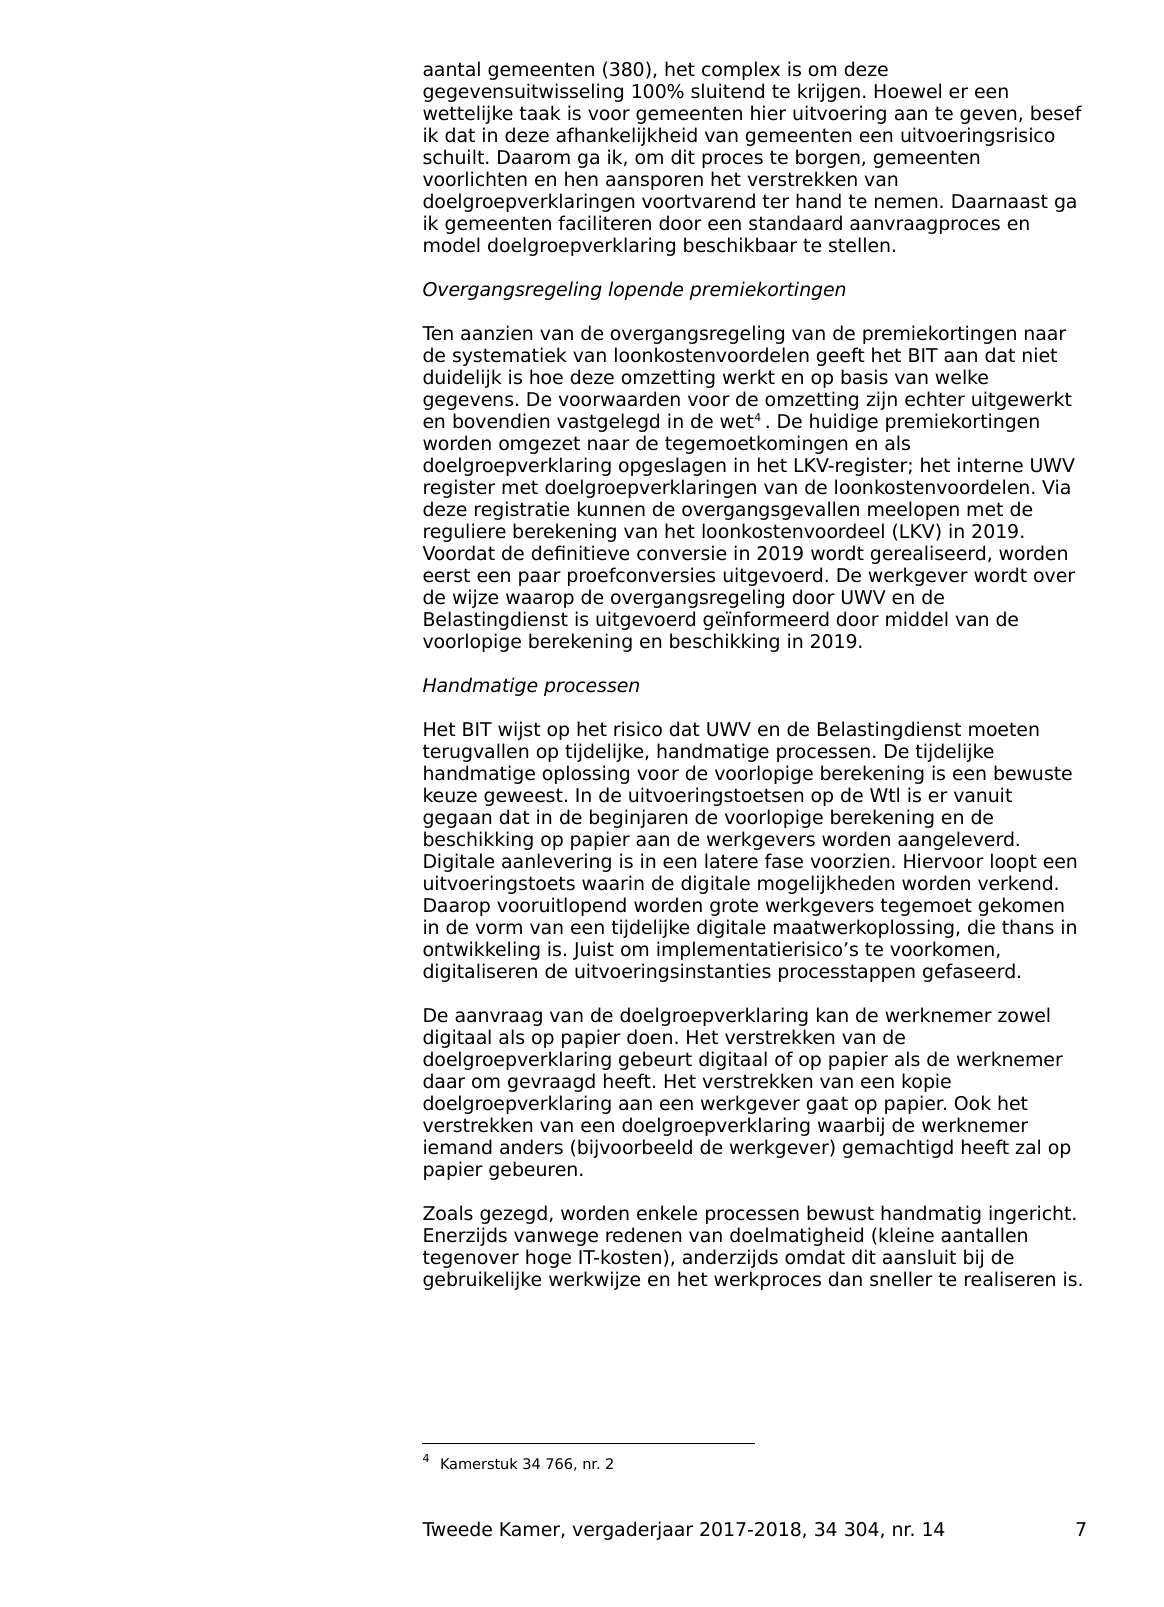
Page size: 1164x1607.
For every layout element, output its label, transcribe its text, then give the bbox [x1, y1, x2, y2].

text Zoals gezegd, worden enkele processen bewust handmatig ingericht. Enerzijds vanwege redenen van doelmatigheid (kleine aantallen tegenover hoge IT-kosten), anderzijds omdat dit aansluit bij de gebruikelijke werkwijze en het werkproces dan sneller te realiseren is. [422, 1203, 1087, 1291]
text Het BIT wijst op het risico dat UWV en de Belastingdienst moeten terugvallen op tijdelijke, handmatige processen. De tijdelijke handmatige oplossing voor de voorlopige berekening is een bewuste keuze geweest. In de uitvoeringstoetsen op de Wtl is er vanuit gegaan dat in de beginjaren de voorlopige berekening en de beschikking op papier aan de werkgevers worden aangeleverd. Digitale aanlevering is in een latere fase voorzien. Hiervoor loopt een uitvoeringstoets waarin de digitale mogelijkheden worden verkend. Daarop vooruitlopend worden grote werkgevers tegemoet gekomen in de vorm van een tijdelijke digitale maatwerkoplossing, die thans in ontwikkeling is. Juist om implementatierisico’s te voorkomen, digitaliseren de uitvoeringsinstanties processtappen gefaseerd. [422, 719, 1087, 983]
text Kamerstuk 34 766, nr. 2 [422, 1452, 1087, 1474]
text aantal gemeenten (380), het complex is om deze gegevensuitwisseling 100% sluitend te krijgen. Hoewel er een wettelijke taak is voor gemeenten hier uitvoering aan te geven, besef ik dat in deze afhankelijkheid van gemeenten een uitvoeringsrisico schuilt. Daarom ga ik, om dit proces te borgen, gemeenten voorlichten en hen aansporen het verstrekken van doelgroepverklaringen voortvarend ter hand te nemen. Daarnaast ga ik gemeenten faciliteren door een standaard aanvraagproces en model doelgroepverklaring beschikbaar te stellen. [422, 59, 1087, 257]
text De aanvraag van de doelgroepverklaring kan de werknemer zowel digitaal als op papier doen. Het verstrekken van de doelgroepverklaring gebeurt digitaal of op papier als de werknemer daar om gevraagd heeft. Het verstrekken van een kopie doelgroepverklaring aan een werkgever gaat op papier. Ook het verstrekken van een doelgroepverklaring waarbij de werknemer iemand anders (bijvoorbeeld de werkgever) gemachtigd heeft zal op papier gebeuren. [422, 1005, 1087, 1181]
text Ten aanzien van de overgangsregeling van de premiekortingen naar de systematiek van loonkostenvoordelen geeft het BIT aan dat niet duidelijk is hoe deze omzetting werkt en op basis van welke gegevens. De voorwaarden voor de omzetting zijn echter uitgewerkt en bovendien vastgelegd in de wet. De huidige premiekortingen worden omgezet naar de tegemoetkomingen en als doelgroepverklaring opgeslagen in het LKV-register; het interne UWV register met doelgroepverklaringen van de loonkostenvoordelen. Via deze registratie kunnen de overgangsgevallen meelopen met de reguliere berekening van het loonkostenvoordeel (LKV) in 2019. Voordat de definitieve conversie in 2019 wordt gerealiseerd, worden eerst een paar proefconversies uitgevoerd. De werkgever wordt over de wijze waarop de overgangsregeling door UWV en de Belastingdienst is uitgevoerd geïnformeerd door middel van de voorlopige berekening en beschikking in 2019. [422, 323, 1087, 653]
subtitle Overgangsregeling lopende premiekortingen [422, 279, 1087, 301]
subtitle Handmatige processen [422, 675, 1087, 697]
